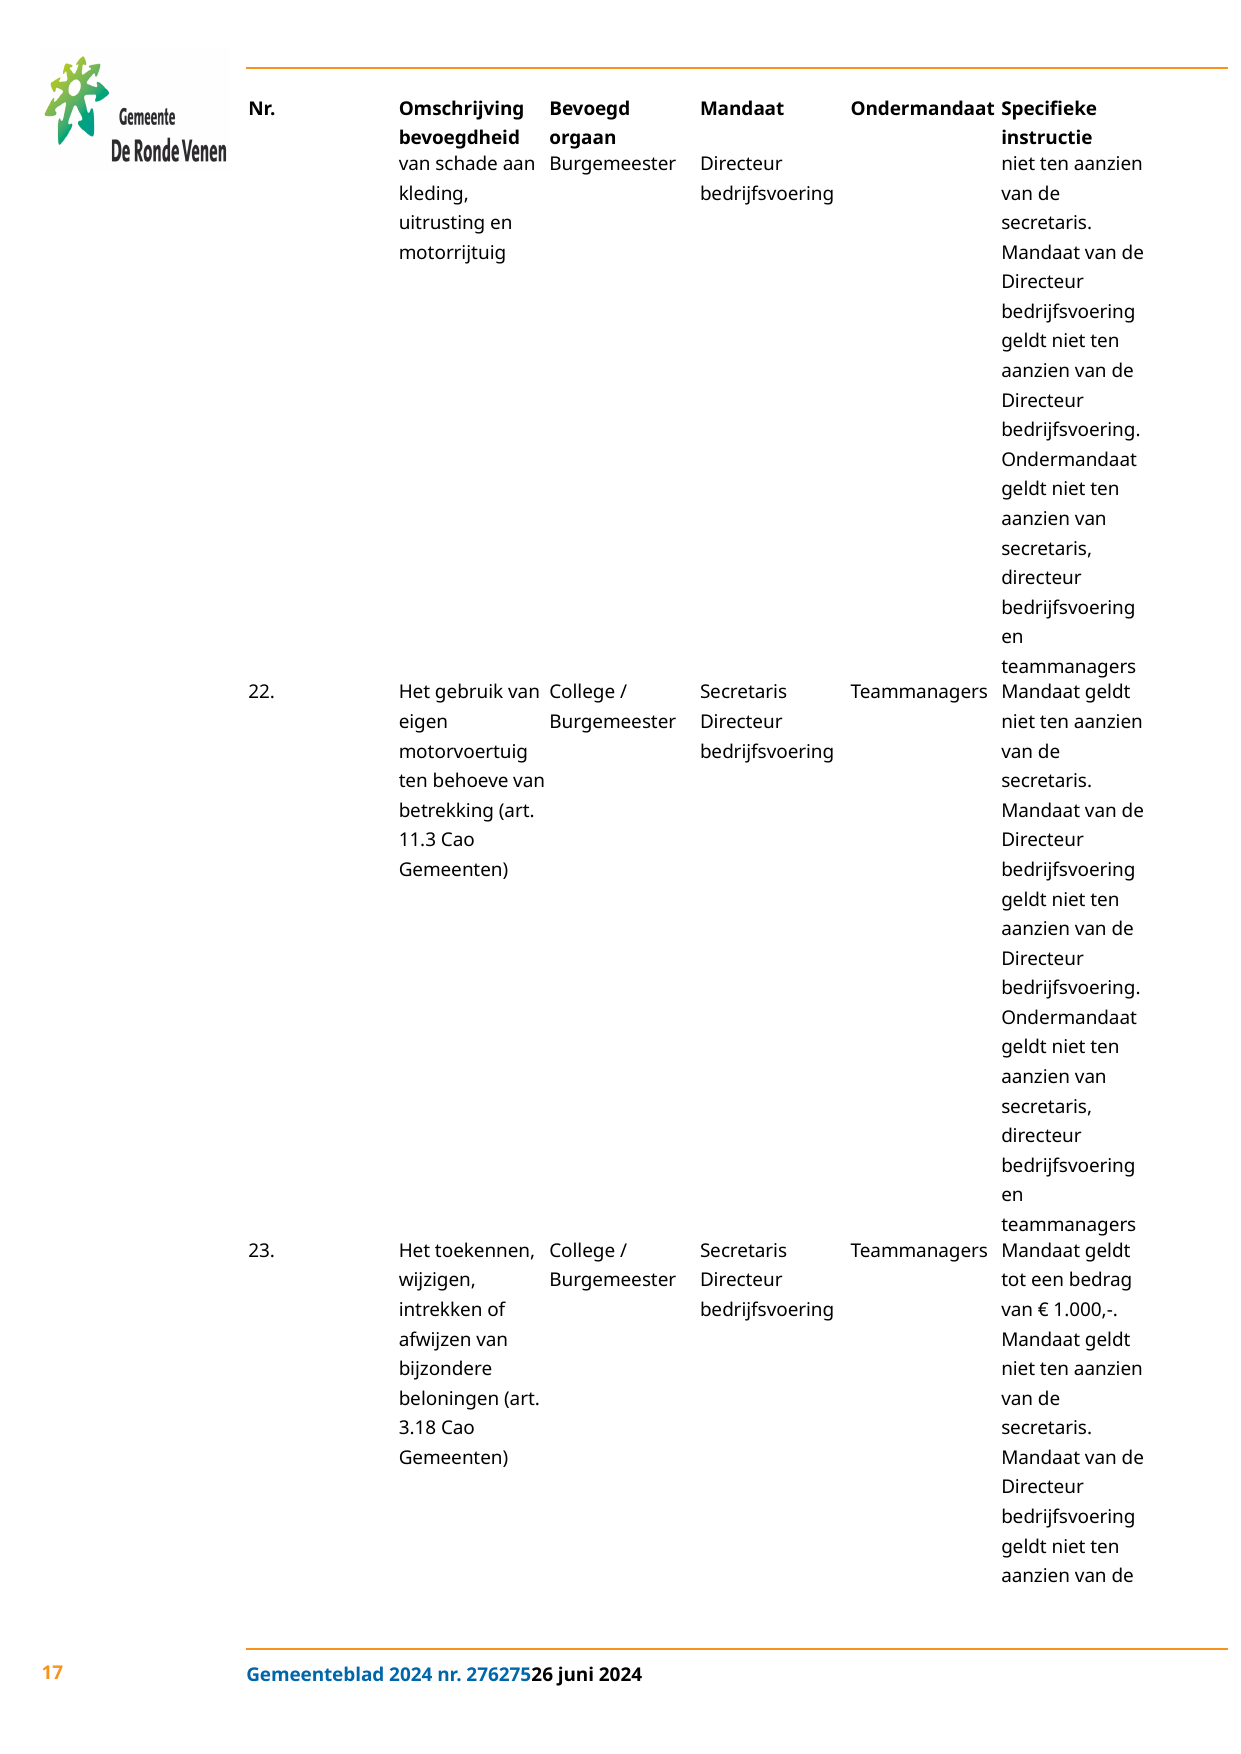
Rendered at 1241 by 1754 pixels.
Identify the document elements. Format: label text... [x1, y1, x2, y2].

table_cell College / Burgemeester [549, 1237, 700, 1588]
picture [41, 47, 231, 172]
table_cell Secretaris Directeur bedrijfsvoering [700, 679, 850, 1237]
table_header Bevoegd orgaan [549, 95, 700, 150]
table_header Specifieke instructie [1001, 95, 1152, 150]
table_cell Burgemeester [549, 150, 700, 679]
table_cell [248, 150, 398, 679]
table_header Ondermandaat [850, 95, 1001, 150]
table_cell Teammanagers [850, 1237, 1001, 1588]
table_cell [850, 150, 1001, 679]
table_cell Mandaat geldt tot een bedrag van € 1.000,-. Mandaat geldt niet ten aanzien van de secretaris. Mandaat van de Directeur bedrijfsvoering geldt niet ten aanzien van de [1001, 1237, 1152, 1588]
table_cell 23. [248, 1237, 398, 1588]
table_cell Secretaris Directeur bedrijfsvoering [700, 1237, 850, 1588]
table_cell Het gebruik van eigen motorvoertuig ten behoeve van betrekking (art. 11.3 Cao Gemeenten) [399, 679, 549, 1237]
table_cell Het toekennen, wijzigen, intrekken of afwijzen van bijzondere beloningen (art. 3.18 Cao Gemeenten) [399, 1237, 549, 1588]
table_header Omschrijving bevoegdheid [399, 95, 549, 150]
table_cell van schade aan kleding, uitrusting en motorrijtuig [399, 150, 549, 679]
table_header Mandaat [700, 95, 850, 150]
table_cell College / Burgemeester [549, 679, 700, 1237]
table_cell 22. [248, 679, 398, 1237]
table_cell Mandaat geldt niet ten aanzien van de secretaris. Mandaat van de Directeur bedrijfsvoering geldt niet ten aanzien van de Directeur bedrijfsvoering. Ondermandaat geldt niet ten aanzien van secretaris, directeur bedrijfsvoering en teammanagers [1001, 679, 1152, 1237]
table_cell Teammanagers [850, 679, 1001, 1237]
table_cell Directeur bedrijfsvoering [700, 150, 850, 679]
table_header Nr. [248, 95, 398, 150]
table_cell niet ten aanzien van de secretaris. Mandaat van de Directeur bedrijfsvoering geldt niet ten aanzien van de Directeur bedrijfsvoering. Ondermandaat geldt niet ten aanzien van secretaris, directeur bedrijfsvoering en teammanagers [1001, 150, 1152, 679]
